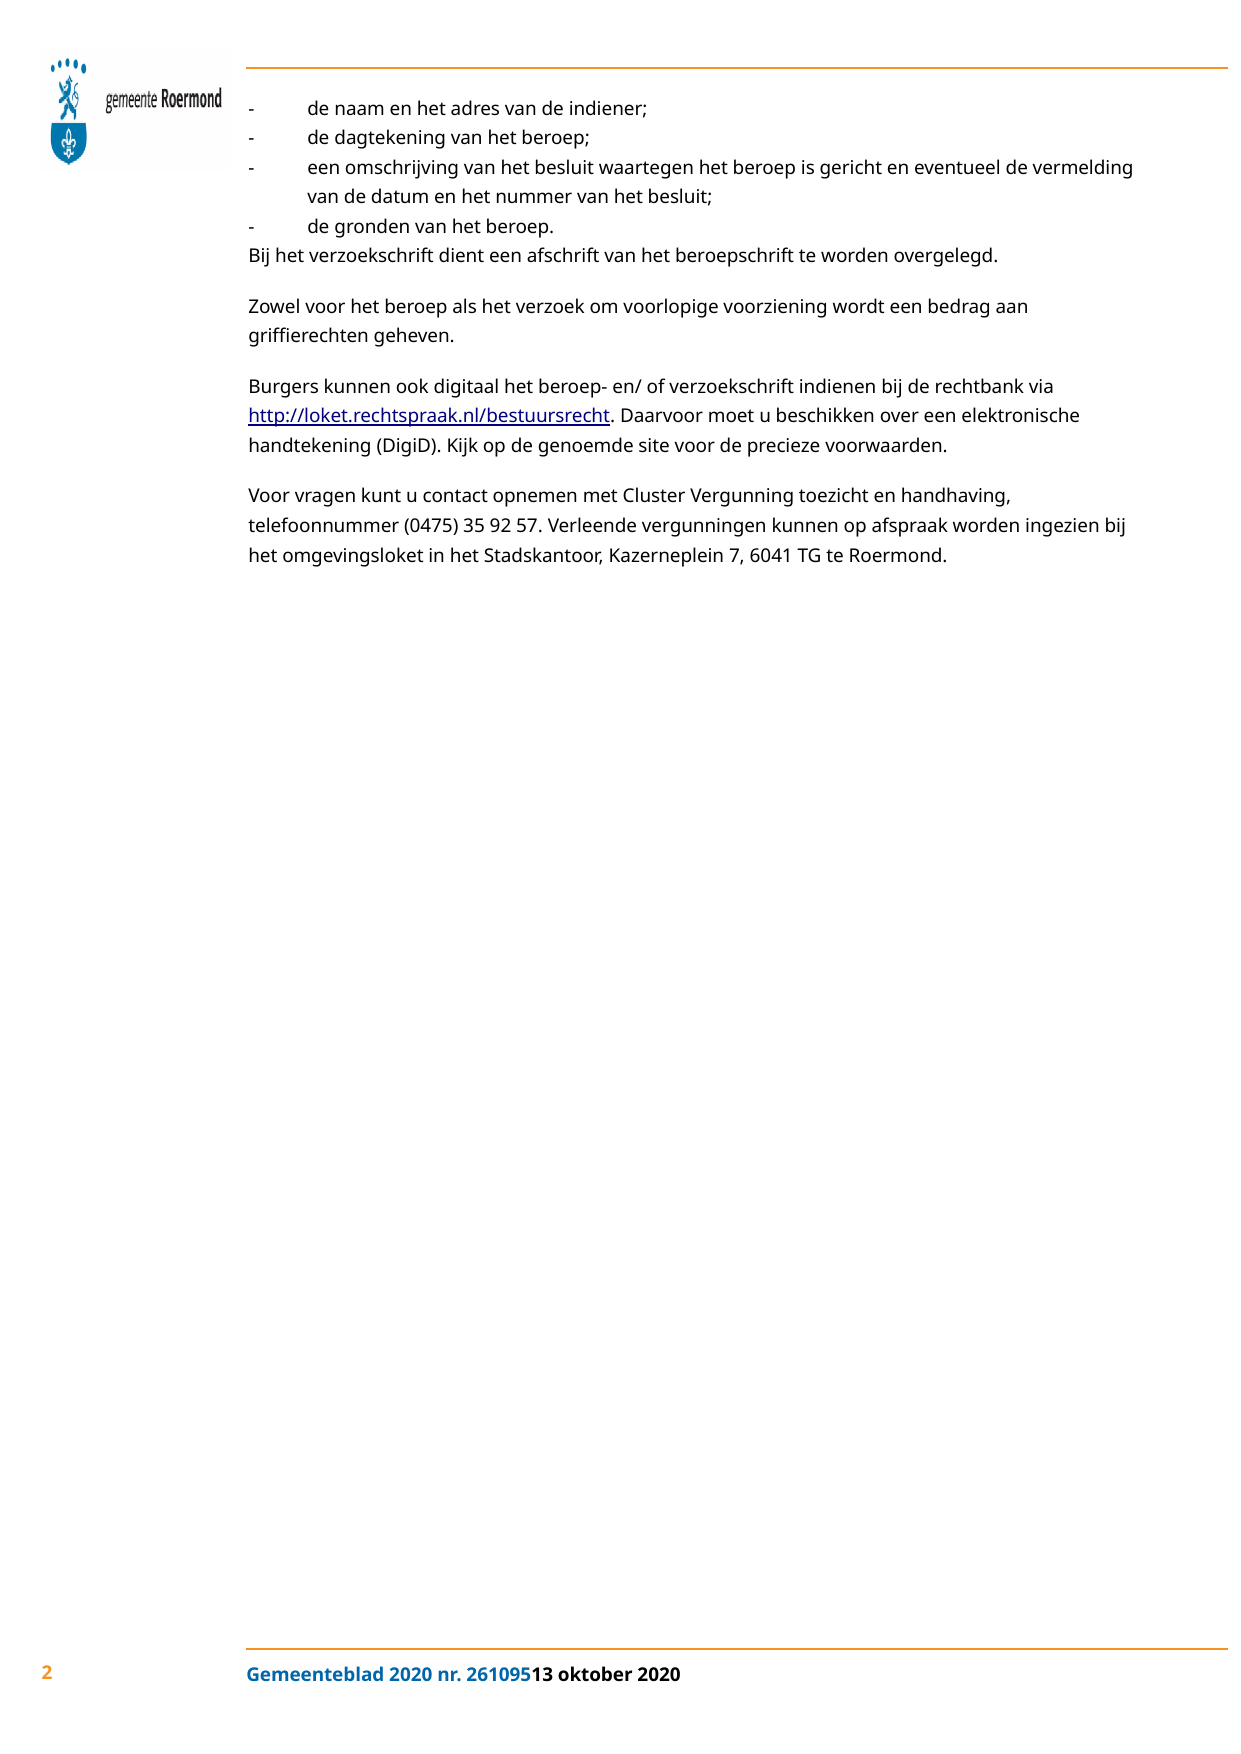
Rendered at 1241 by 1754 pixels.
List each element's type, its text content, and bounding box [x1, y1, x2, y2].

list de naam en het adres van de indiener; [248, 95, 1152, 121]
text Voor vragen kunt u contact opnemen met Cluster Vergunning toezicht en handhaving, telefoonnummer (0475) 35 92 57. Verleende vergunningen kunnen op afspraak worden ingezien bij het omgevingsloket in het Stadskantoor, Kazerneplein 7, 6041 TG te Roermond. [248, 483, 1152, 568]
list een omschrijving van het besluit waartegen het beroep is gericht en eventueel de vermelding van de datum en het nummer van het besluit; [248, 154, 1152, 209]
picture [41, 47, 231, 172]
text Zowel voor het beroep als het verzoek om voorlopige voorziening wordt een bedrag aan griffierechten geheven. [248, 293, 1152, 348]
text Bij het verzoekschrift dient een afschrift van het beroepschrift te worden overgelegd. [248, 243, 1152, 268]
text Burgers kunnen ook digitaal het beroep- en/ of verzoekschrift indienen bij de rechtbank via http://loket.rechtspraak.nl/bestuursrecht. Daarvoor moet u beschikken over een elektronische handtekening (DigiD). Kijk op de genoemde site voor de precieze voorwaarden. [248, 373, 1152, 458]
list de gronden van het beroep. [248, 213, 1152, 239]
list de dagtekening van het beroep; [248, 124, 1152, 150]
